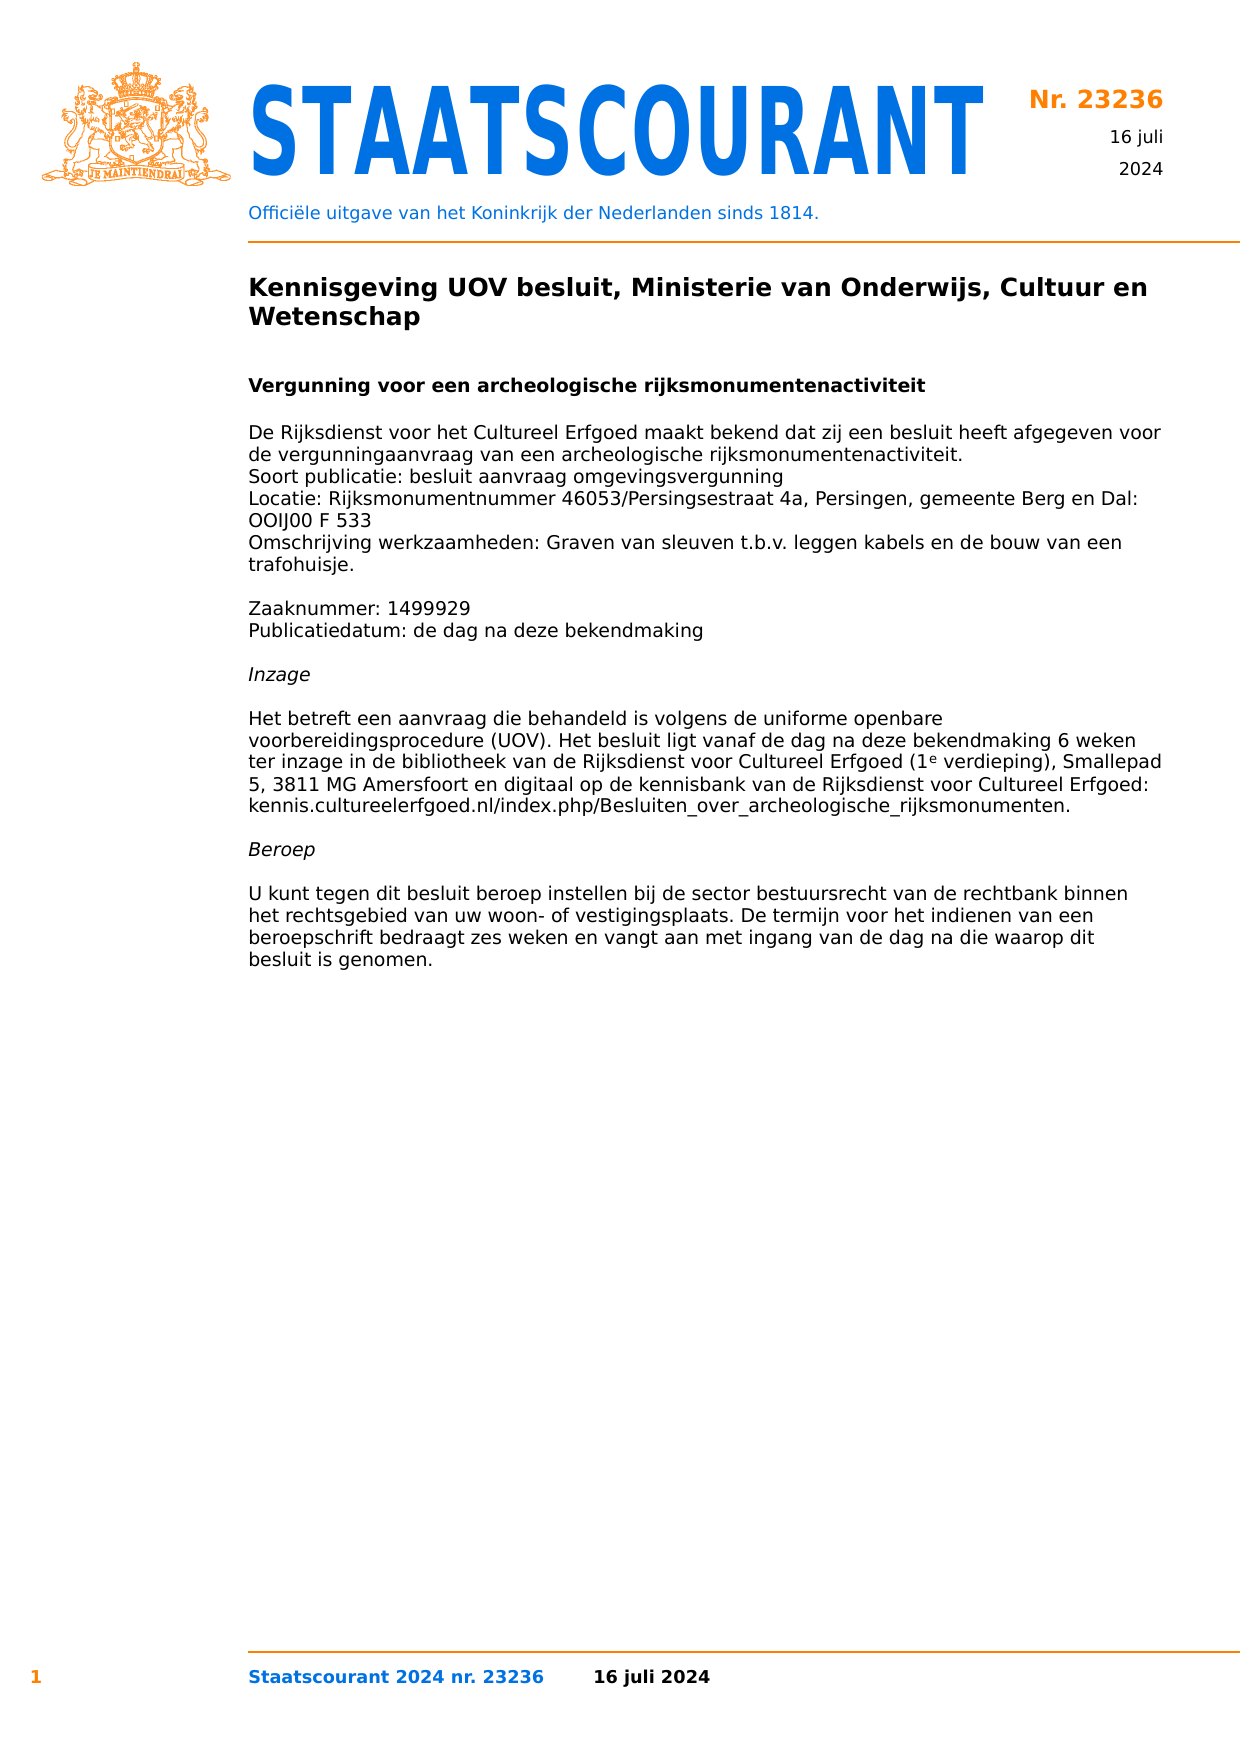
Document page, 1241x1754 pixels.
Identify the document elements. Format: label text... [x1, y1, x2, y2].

table_header [25, 62, 248, 241]
subtitle Inzage [248, 664, 1163, 686]
table_cell Officiële uitgave van het Koninkrijk der Nederlanden sinds 1814. [248, 203, 1240, 241]
subtitle Beroep [248, 839, 1163, 861]
text Publicatiedatum: de dag na deze bekendmaking [248, 620, 1163, 642]
text U kunt tegen dit besluit beroep instellen bij de sector bestuursrecht van de rechtbank binnen het rechtsgebied van uw woon- of vestigingsplaats. De termijn voor het indienen van een beroepschrift bedraagt zes weken en vangt aan met ingang van de dag na die waarop dit besluit is genomen. [248, 883, 1163, 971]
subtitle Vergunning voor een archeologische rijksmonumentenactiviteit [248, 375, 1163, 397]
text De Rijksdienst voor het Cultureel Erfgoed maakt bekend dat zij een besluit heeft afgegeven voor de vergunningaanvraag van een archeologische rijksmonumentenactiviteit. [248, 422, 1163, 466]
table_cell 2024 [998, 153, 1240, 203]
text Omschrijving werkzaamheden: Graven van sleuven t.b.v. leggen kabels en de bouw van een trafohuisje. [248, 532, 1163, 576]
text Zaaknummer: 1499929 [248, 598, 1163, 620]
text Locatie: Rijksmonumentnummer 46053/Persingsestraat 4a, Persingen, gemeente Berg en Dal: OOIJ00 F 533 [248, 488, 1163, 532]
picture [41, 62, 231, 186]
subtitle Kennisgeving UOV besluit, Ministerie van Onderwijs, Cultuur en Wetenschap [248, 273, 1163, 331]
table_cell 16 juli [998, 121, 1240, 153]
text Soort publicatie: besluit aanvraag omgevingsvergunning [248, 466, 1163, 488]
table_header Nr. 23236 [998, 62, 1240, 121]
text Het betreft een aanvraag die behandeld is volgens de uniforme openbare voorbereidingsprocedure (UOV). Het besluit ligt vanaf de dag na deze bekendmaking 6 weken ter inzage in de bibliotheek van de Rijksdienst voor Cultureel Erfgoed (1e verdieping), Smallepad 5, 3811 MG Amersfoort en digitaal op de kennisbank van de Rijksdienst voor Cultureel Erfgoed: kennis.cultureelerfgoed.nl/index.php/Besluiten_over_archeologische_rijksmonumenten. [248, 707, 1163, 817]
table_header STAATSCOURANT [248, 62, 998, 203]
